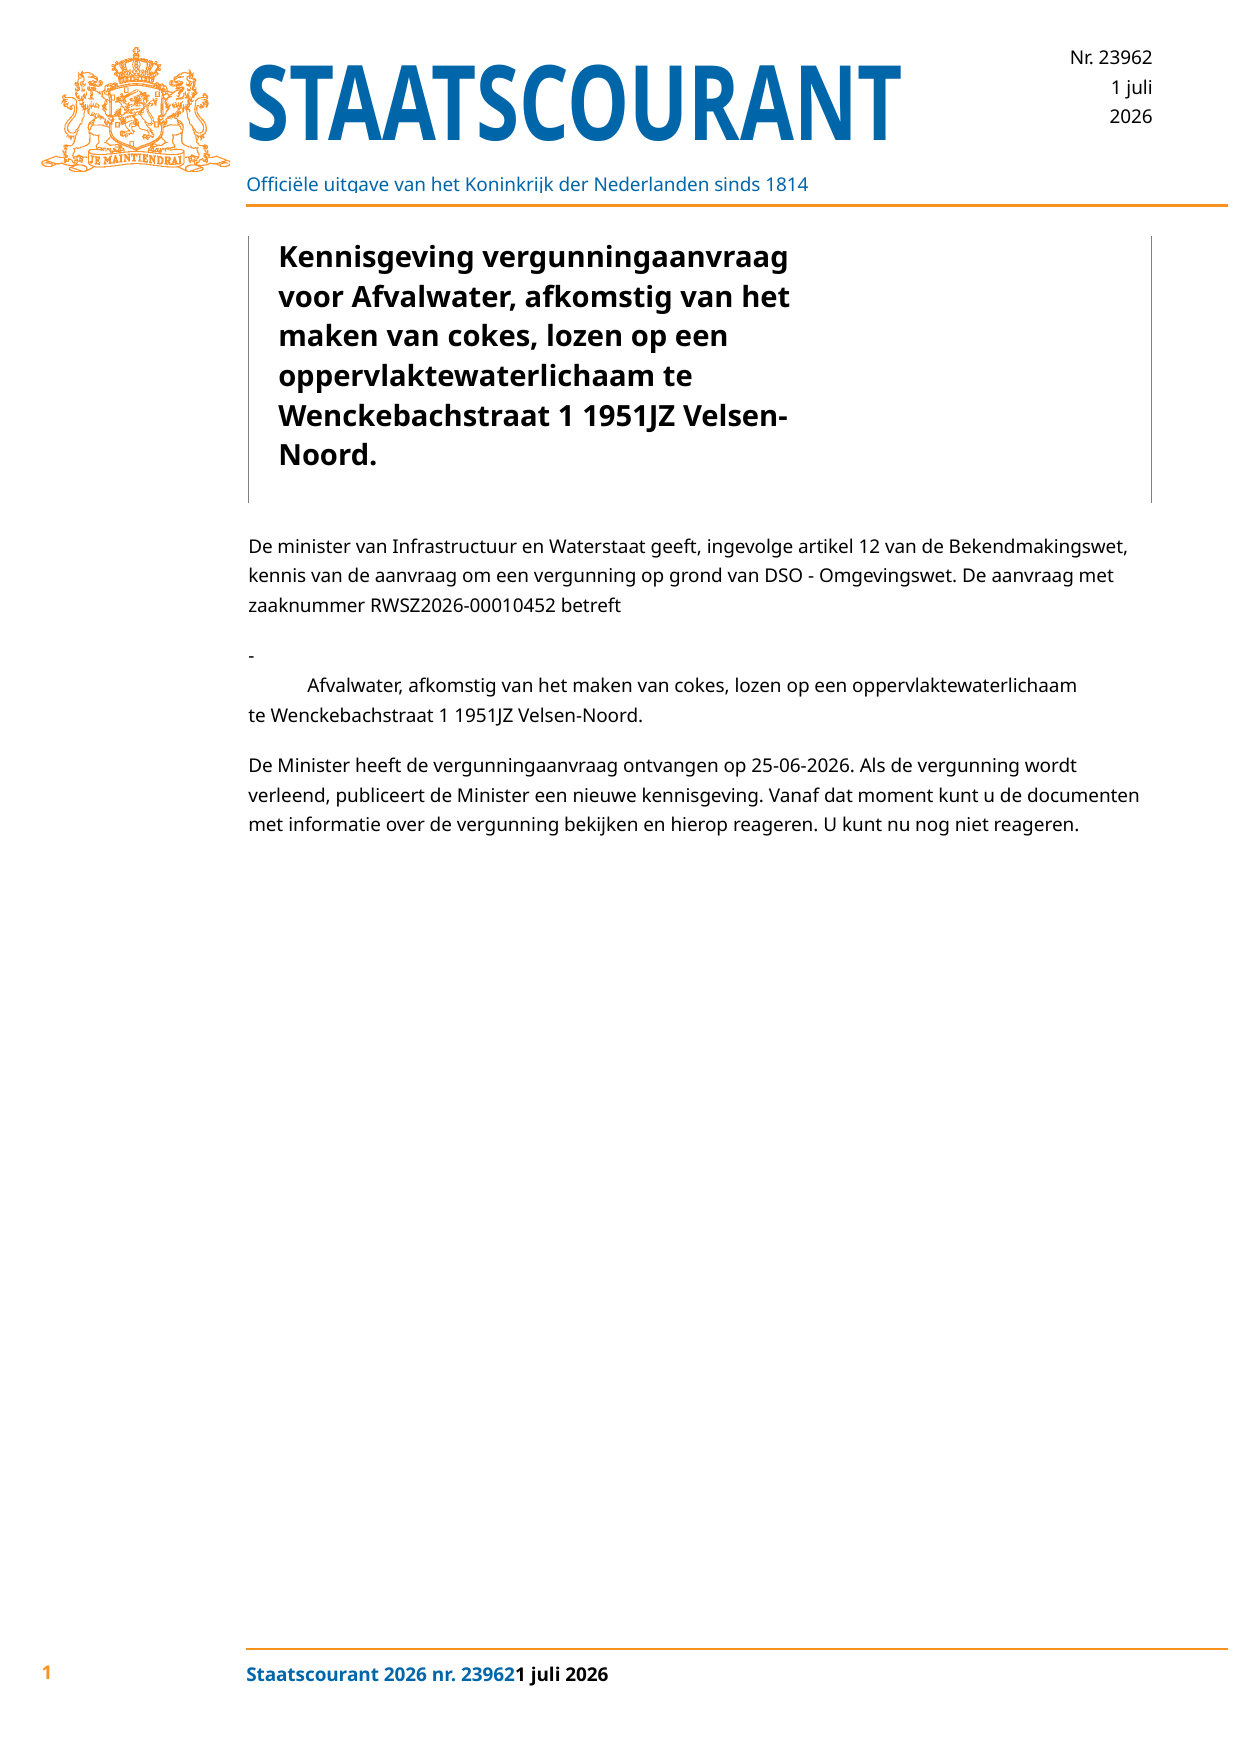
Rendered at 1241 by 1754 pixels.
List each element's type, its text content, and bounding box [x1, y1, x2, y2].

table_header [1090, 236, 1151, 413]
picture [41, 47, 231, 172]
table_header [850, 414, 1151, 503]
picture [912, 236, 1090, 414]
table_header [850, 236, 912, 413]
text De Minister heeft de vergunningaanvraag ontvangen op 25-06-2026. Als de vergunning wordt verleend, publiceert de Minister een nieuwe kennisgeving. Vanaf dat moment kunt u de documenten met informatie over de vergunning bekijken en hierop reageren. U kunt nu nog niet reageren. [248, 752, 1152, 837]
table_header Kennisgeving vergunningaanvraag voor Afvalwater, afkomstig van het maken van cokes, lozen op een oppervlaktewaterlichaam te Wenckebachstraat 1 1951JZ Velsen-Noord. [249, 236, 850, 503]
text De minister van Infrastructuur en Waterstaat geeft, ingevolge artikel 12 van de Bekendmakingswet, kennis van de aanvraag om een vergunning op grond van DSO - Omgevingswet. De aanvraag met zaaknummer RWSZ2026-00010452 betreft [248, 533, 1152, 618]
text te Wenckebachstraat 1 1951JZ Velsen-Noord. [248, 702, 1152, 727]
list Afvalwater, afkomstig van het maken van cokes, lozen op een oppervlaktewaterlichaam [248, 672, 1152, 698]
